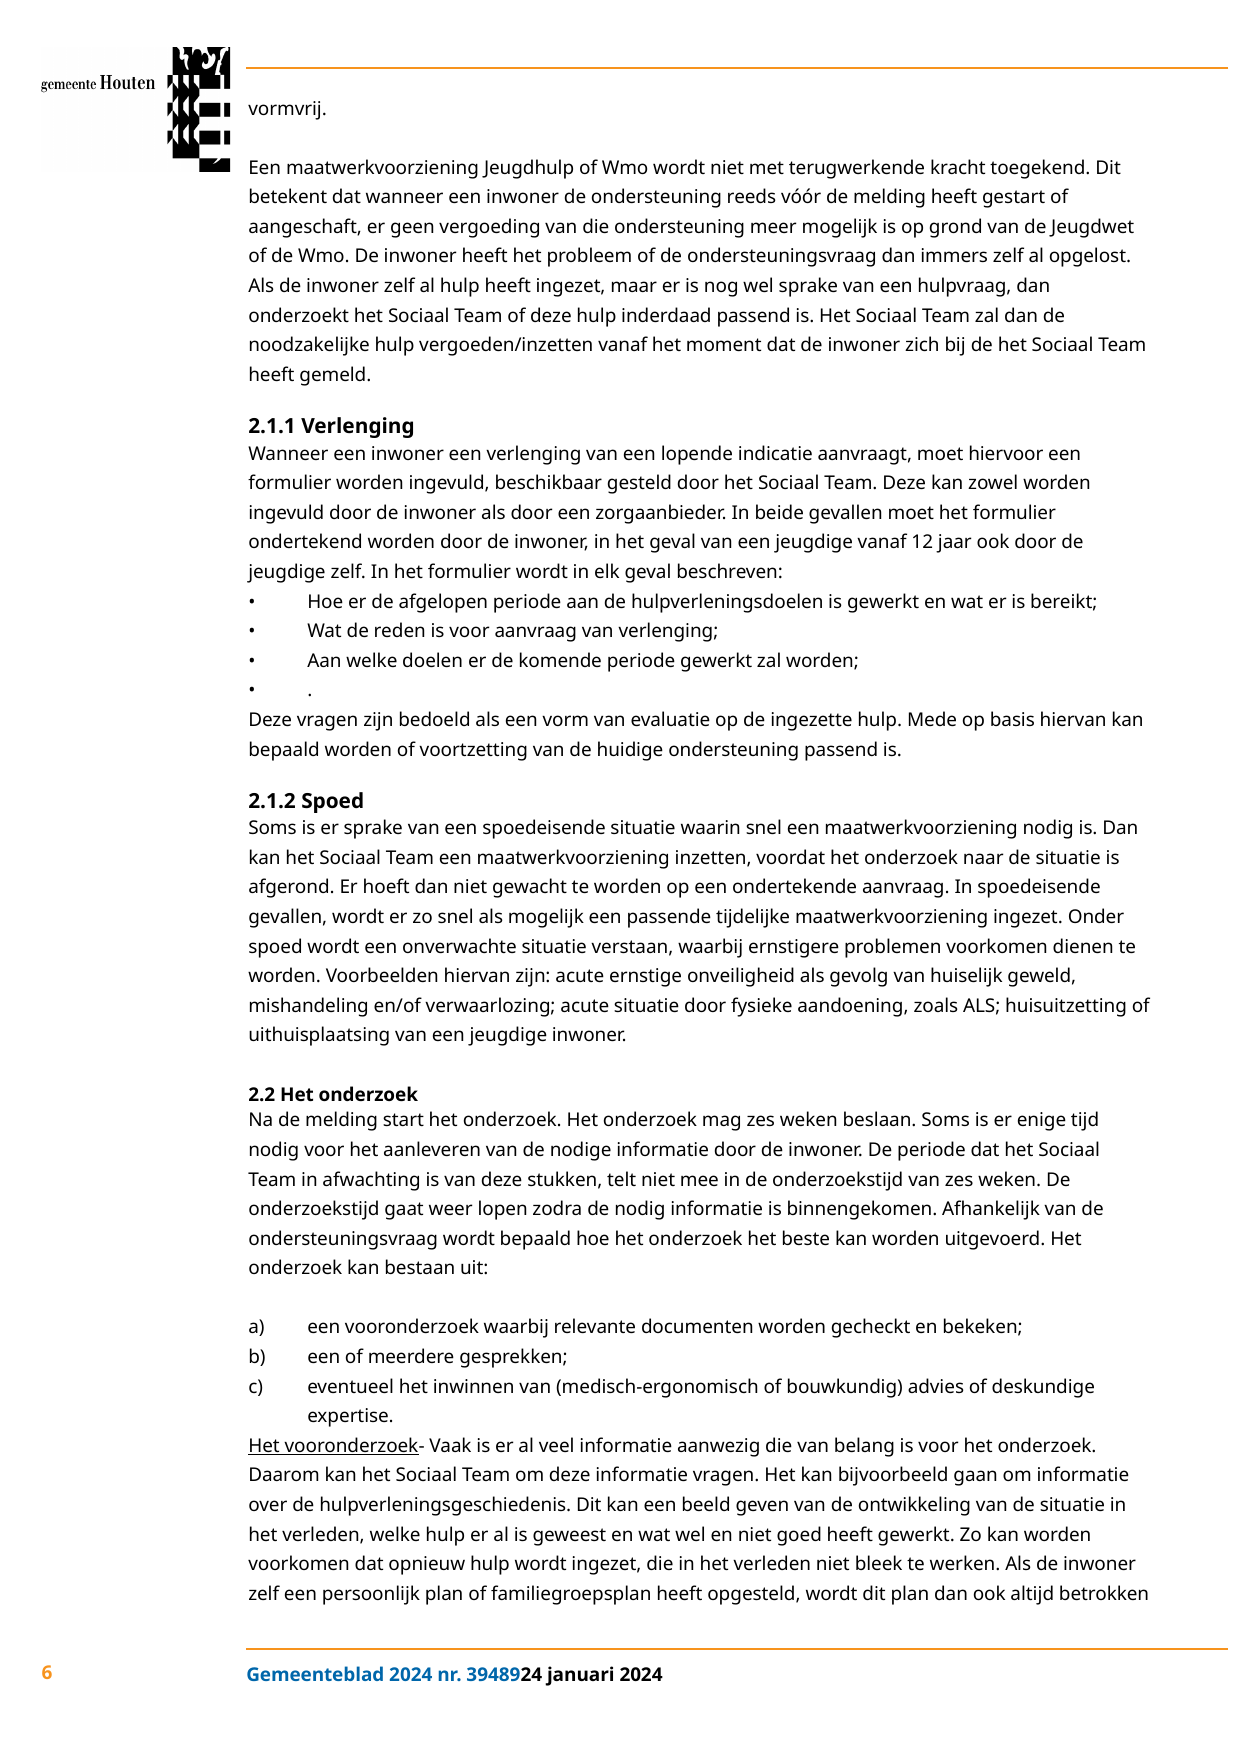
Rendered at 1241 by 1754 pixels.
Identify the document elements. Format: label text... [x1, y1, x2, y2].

text Wanneer een inwoner een verlenging van een lopende indicatie aanvraagt, moet hiervoor een formulier worden ingevuld, beschikbaar gesteld door het Sociaal Team. Deze kan zowel worden ingevuld door de inwoner als door een zorgaanbieder. In beide gevallen moet het formulier ondertekend worden door de inwoner, in het geval van een jeugdige vanaf 12 jaar ook door de jeugdige zelf. In het formulier wordt in elk geval beschreven: [248, 440, 1152, 584]
list Aan welke doelen er de komende periode gewerkt zal worden; [248, 647, 1152, 673]
text Na de melding start het onderzoek. Het onderzoek mag zes weken beslaan. Soms is er enige tijd nodig voor het aanleveren van de nodige informatie door de inwoner. De periode dat het Sociaal Team in afwachting is van deze stukken, telt niet mee in de onderzoekstijd van zes weken. De onderzoekstijd gaat weer lopen zodra de nodig informatie is binnengekomen. Afhankelijk van de ondersteuningsvraag wordt bepaald hoe het onderzoek het beste kan worden uitgevoerd. Het onderzoek kan bestaan uit: [248, 1107, 1152, 1280]
list Hoe er de afgelopen periode aan de hulpverleningsdoelen is gewerkt en wat er is bereikt; [248, 588, 1152, 613]
text 2.2 Het onderzoek [248, 1081, 1152, 1107]
text Het vooronderzoek- Vaak is er al veel informatie aanwezig die van belang is voor het onderzoek. Daarom kan het Sociaal Team om deze informatie vragen. Het kan bijvoorbeeld gaan om informatie over de hulpverleningsgeschiedenis. Dit kan een beeld geven van de ontwikkeling van de situatie in het verleden, welke hulp er al is geweest en wat wel en niet goed heeft gewerkt. Zo kan worden voorkomen dat opnieuw hulp wordt ingezet, die in het verleden niet bleek te werken. Als de inwoner zelf een persoonlijk plan of familiegroepsplan heeft opgesteld, wordt dit plan dan ook altijd betrokken [248, 1432, 1152, 1606]
list eventueel het inwinnen van (medisch-ergonomisch of bouwkundig) advies of deskundige expertise. [248, 1373, 1152, 1428]
list Wat de reden is voor aanvraag van verlenging; [248, 617, 1152, 643]
picture [41, 47, 231, 172]
text Deze vragen zijn bedoeld als een vorm van evaluatie op de ingezette hulp. Mede op basis hiervan kan bepaald worden of voortzetting van de huidige ondersteuning passend is. [248, 706, 1152, 761]
list een of meerdere gesprekken; [248, 1343, 1152, 1369]
list . [248, 677, 1152, 702]
text vormvrij. [248, 95, 1152, 121]
text Soms is er sprake van een spoedeisende situatie waarin snel een maatwerkvoorziening nodig is. Dan kan het Sociaal Team een maatwerkvoorziening inzetten, voordat het onderzoek naar de situatie is afgerond. Er hoeft dan niet gewacht te worden op een ondertekende aanvraag. In spoedeisende gevallen, wordt er zo snel als mogelijk een passende tijdelijke maatwerkvoorziening ingezet. Onder spoed wordt een onverwachte situatie verstaan, waarbij ernstigere problemen voorkomen dienen te worden. Voorbeelden hiervan zijn: acute ernstige onveiligheid als gevolg van huiselijk geweld, mishandeling en/of verwaarlozing; acute situatie door fysieke aandoening, zoals ALS; huisuitzetting of uithuisplaatsing van een jeugdige inwoner. [248, 814, 1152, 1047]
text 2.1.1 Verlenging [248, 411, 1152, 440]
text Als de inwoner zelf al hulp heeft ingezet, maar er is nog wel sprake van een hulpvraag, dan onderzoekt het Sociaal Team of deze hulp inderdaad passend is. Het Sociaal Team zal dan de noodzakelijke hulp vergoeden/inzetten vanaf het moment dat de inwoner zich bij de het Sociaal Team heeft gemeld. [248, 272, 1152, 387]
text Een maatwerkvoorziening Jeugdhulp of Wmo wordt niet met terugwerkende kracht toegekend. Dit betekent dat wanneer een inwoner de ondersteuning reeds vóór de melding heeft gestart of aangeschaft, er geen vergoeding van die ondersteuning meer mogelijk is op grond van de Jeugdwet of de Wmo. De inwoner heeft het probleem of de ondersteuningsvraag dan immers zelf al opgelost. [248, 154, 1152, 268]
list een vooronderzoek waarbij relevante documenten worden gecheckt en bekeken; [248, 1314, 1152, 1339]
text 2.1.2 Spoed [248, 786, 1152, 814]
